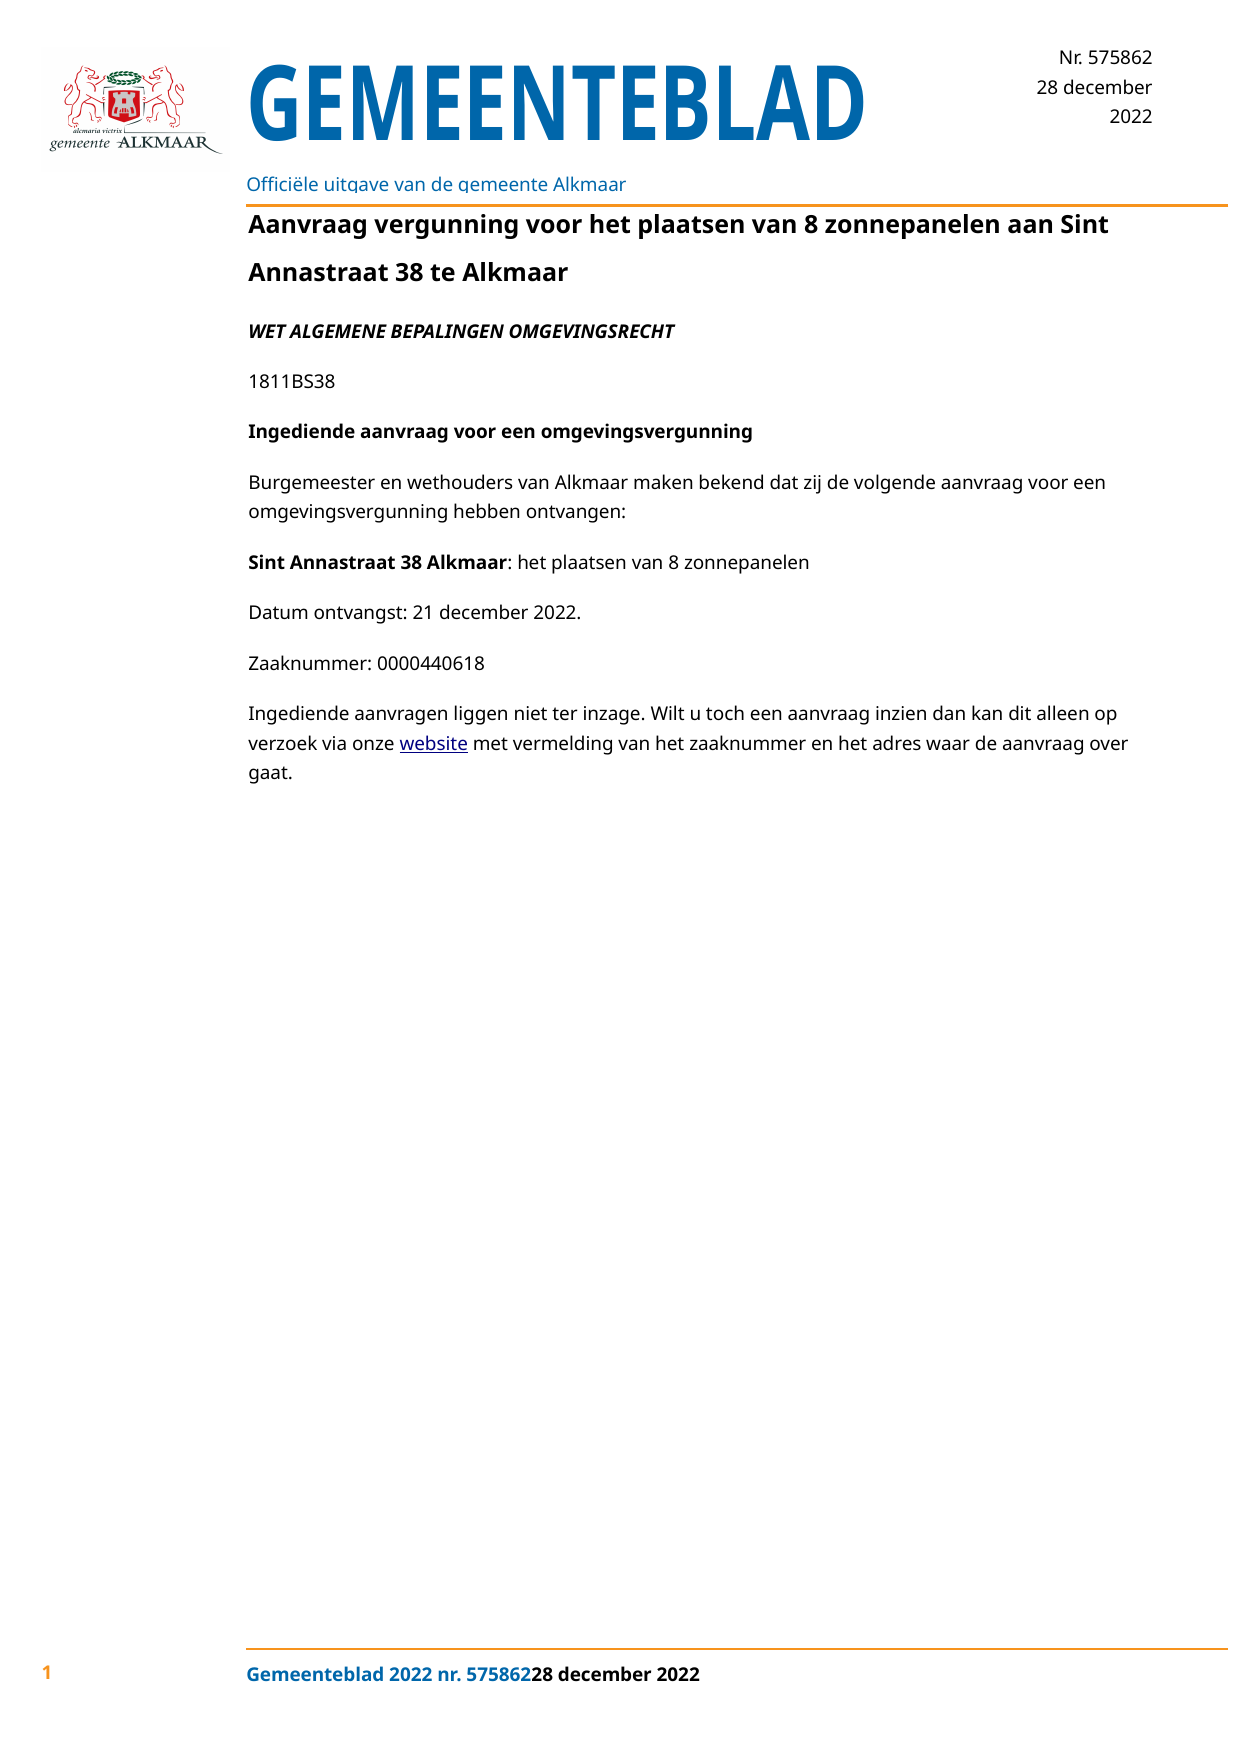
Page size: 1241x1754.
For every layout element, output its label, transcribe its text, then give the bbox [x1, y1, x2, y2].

text WET ALGEMENE BEPALINGEN OMGEVINGSRECHT [248, 318, 1152, 344]
text Sint Annastraat 38 Alkmaar: het plaatsen van 8 zonnepanelen [248, 549, 1152, 575]
text Burgemeester en wethouders van Alkmaar maken bekend dat zij de volgende aanvraag voor een omgevingsvergunning hebben ontvangen: [248, 469, 1152, 524]
picture [41, 47, 231, 172]
text Ingediende aanvraag voor een omgevingsvergunning [248, 419, 1152, 444]
text 1811BS38 [248, 368, 1152, 394]
text Datum ontvangst: 21 december 2022. [248, 599, 1152, 625]
text Zaaknummer: 0000440618 [248, 650, 1152, 676]
text Aanvraag vergunning voor het plaatsen van 8 zonnepanelen aan Sint Annastraat 38 te Alkmaar [248, 207, 1152, 288]
text Ingediende aanvragen liggen niet ter inzage. Wilt u toch een aanvraag inzien dan kan dit alleen op verzoek via onze website met vermelding van het zaaknummer en het adres waar de aanvraag over gaat. [248, 700, 1152, 785]
